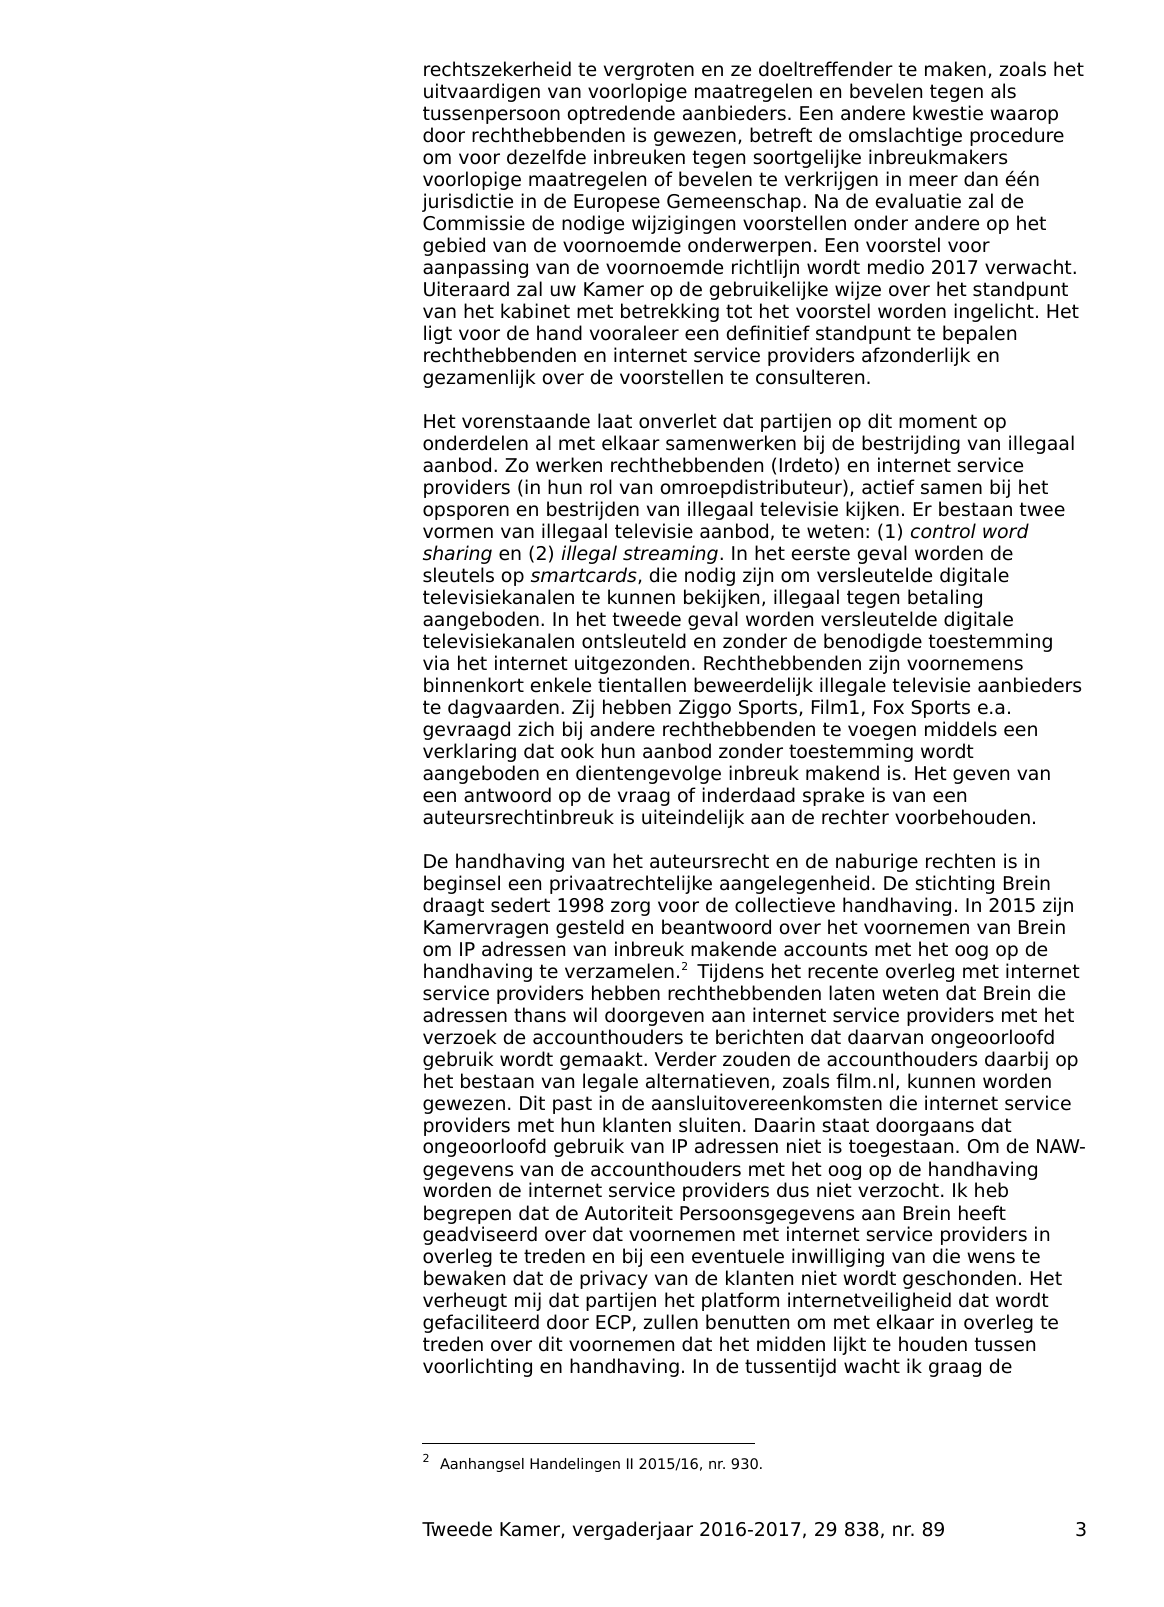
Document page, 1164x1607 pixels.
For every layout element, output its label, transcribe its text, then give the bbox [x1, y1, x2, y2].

text Het vorenstaande laat onverlet dat partijen op dit moment op onderdelen al met elkaar samenwerken bij de bestrijding van illegaal aanbod. Zo werken rechthebbenden (Irdeto) en internet service providers (in hun rol van omroepdistributeur), actief samen bij het opsporen en bestrijden van illegaal televisie kijken. Er bestaan twee vormen van illegaal televisie aanbod, te weten: (1) control word sharing en (2) illegal streaming. In het eerste geval worden de sleutels op smartcards, die nodig zijn om versleutelde digitale televisiekanalen te kunnen bekijken, illegaal tegen betaling aangeboden. In het tweede geval worden versleutelde digitale televisiekanalen ontsleuteld en zonder de benodigde toestemming via het internet uitgezonden. Rechthebbenden zijn voornemens binnenkort enkele tientallen beweerdelijk illegale televisie aanbieders te dagvaarden. Zij hebben Ziggo Sports, Film1, Fox Sports e.a. gevraagd zich bij andere rechthebbenden te voegen middels een verklaring dat ook hun aanbod zonder toestemming wordt aangeboden en dientengevolge inbreuk makend is. Het geven van een antwoord op de vraag of inderdaad sprake is van een auteursrechtinbreuk is uiteindelijk aan de rechter voorbehouden. [422, 411, 1087, 828]
text Aanhangsel Handelingen II 2015/16, nr. 930. [422, 1452, 1087, 1474]
text De handhaving van het auteursrecht en de naburige rechten is in beginsel een privaatrechtelijke aangelegenheid. De stichting Brein draagt sedert 1998 zorg voor de collectieve handhaving. In 2015 zijn Kamervragen gesteld en beantwoord over het voornemen van Brein om IP adressen van inbreuk makende accounts met het oog op de handhaving te verzamelen. Tijdens het recente overleg met internet service providers hebben rechthebbenden laten weten dat Brein die adressen thans wil doorgeven aan internet service providers met het verzoek de accounthouders te berichten dat daarvan ongeoorloofd gebruik wordt gemaakt. Verder zouden de accounthouders daarbij op het bestaan van legale alternatieven, zoals film.nl, kunnen worden gewezen. Dit past in de aansluitovereenkomsten die internet service providers met hun klanten sluiten. Daarin staat doorgaans dat ongeoorloofd gebruik van IP adressen niet is toegestaan. Om de NAW-gegevens van de accounthouders met het oog op de handhaving worden de internet service providers dus niet verzocht. Ik heb begrepen dat de Autoriteit Persoonsgegevens aan Brein heeft geadviseerd over dat voornemen met internet service providers in overleg te treden en bij een eventuele inwilliging van die wens te bewaken dat de privacy van de klanten niet wordt geschonden. Het verheugt mij dat partijen het platform internetveiligheid dat wordt gefaciliteerd door ECP, zullen benutten om met elkaar in overleg te treden over dit voornemen dat het midden lijkt te houden tussen voorlichting en handhaving. In de tussentijd wacht ik graag de [422, 851, 1087, 1378]
text rechtszekerheid te vergroten en ze doeltreffender te maken, zoals het uitvaardigen van voorlopige maatregelen en bevelen tegen als tussenpersoon optredende aanbieders. Een andere kwestie waarop door rechthebbenden is gewezen, betreft de omslachtige procedure om voor dezelfde inbreuken tegen soortgelijke inbreukmakers voorlopige maatregelen of bevelen te verkrijgen in meer dan één jurisdictie in de Europese Gemeenschap. Na de evaluatie zal de Commissie de nodige wijzigingen voorstellen onder andere op het gebied van de voornoemde onderwerpen. Een voorstel voor aanpassing van de voornoemde richtlijn wordt medio 2017 verwacht. Uiteraard zal uw Kamer op de gebruikelijke wijze over het standpunt van het kabinet met betrekking tot het voorstel worden ingelicht. Het ligt voor de hand vooraleer een definitief standpunt te bepalen rechthebbenden en internet service providers afzonderlijk en gezamenlijk over de voorstellen te consulteren. [422, 59, 1087, 389]
